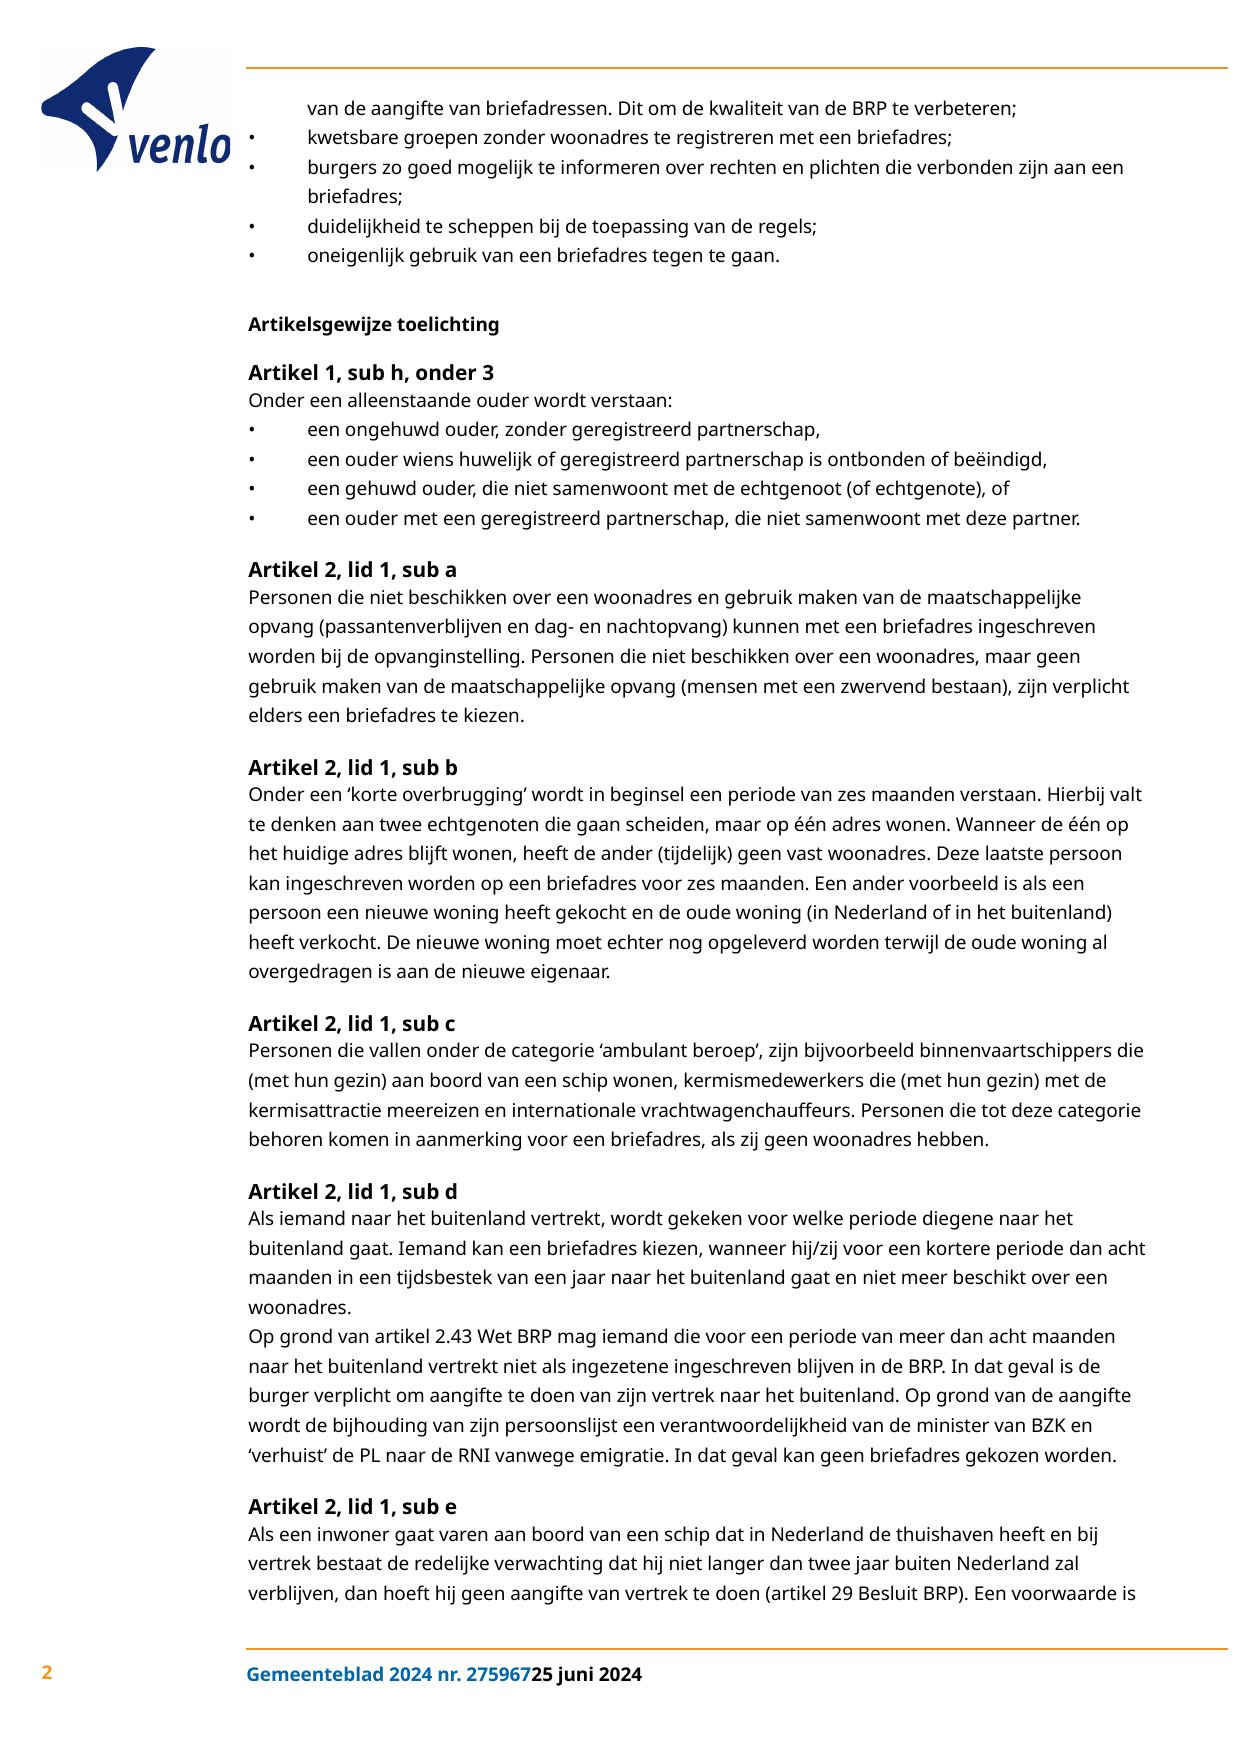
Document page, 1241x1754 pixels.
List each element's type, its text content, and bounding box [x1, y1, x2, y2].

list een ouder wiens huwelijk of geregistreerd partnerschap is ontbonden of beëindigd, [248, 446, 1152, 472]
text Artikel 2, lid 1, sub b [248, 753, 1152, 781]
text Als iemand naar het buitenland vertrekt, wordt gekeken voor welke periode diegene naar het buitenland gaat. Iemand kan een briefadres kiezen, wanneer hij/zij voor een kortere periode dan acht maanden in een tijdsbestek van een jaar naar het buitenland gaat en niet meer beschikt over een woonadres. [248, 1205, 1152, 1320]
text Onder een ‘korte overbrugging’ wordt in beginsel een periode van zes maanden verstaan. Hierbij valt te denken aan twee echtgenoten die gaan scheiden, maar op één adres wonen. Wanneer de één op het huidige adres blijft wonen, heeft de ander (tijdelijk) geen vast woonadres. Deze laatste persoon kan ingeschreven worden op een briefadres voor zes maanden. Een ander voorbeeld is als een persoon een nieuwe woning heeft gekocht en de oude woning (in Nederland of in het buitenland) heeft verkocht. De nieuwe woning moet echter nog opgeleverd worden terwijl de oude woning al overgedragen is aan de nieuwe eigenaar. [248, 781, 1152, 984]
list oneigenlijk gebruik van een briefadres tegen te gaan. [248, 243, 1152, 268]
text Op grond van artikel 2.43 Wet BRP mag iemand die voor een periode van meer dan acht maanden naar het buitenland vertrekt niet als ingezetene ingeschreven blijven in de BRP. In dat geval is de burger verplicht om aangifte te doen van zijn vertrek naar het buitenland. Op grond van de aangifte wordt de bijhouding van zijn persoonslijst een verantwoordelijkheid van de minister van BZK en ‘verhuist’ de PL naar de RNI vanwege emigratie. In dat geval kan geen briefadres gekozen worden. [248, 1323, 1152, 1468]
text Artikel 2, lid 1, sub a [248, 556, 1152, 584]
list kwetsbare groepen zonder woonadres te registreren met een briefadres; [248, 124, 1152, 150]
list duidelijkheid te scheppen bij de toepassing van de regels; [248, 213, 1152, 239]
text Personen die vallen onder de categorie ‘ambulant beroep’, zijn bijvoorbeeld binnenvaartschippers die (met hun gezin) aan boord van een schip wonen, kermismedewerkers die (met hun gezin) met de kermisattractie meereizen en internationale vrachtwagenchauffeurs. Personen die tot deze categorie behoren komen in aanmerking voor een briefadres, als zij geen woonadres hebben. [248, 1038, 1152, 1152]
list een ouder met een geregistreerd partnerschap, die niet samenwoont met deze partner. [248, 505, 1152, 531]
text Artikel 2, lid 1, sub d [248, 1177, 1152, 1205]
text Artikelsgewijze toelichting [248, 309, 1152, 338]
list een gehuwd ouder, die niet samenwoont met de echtgenoot (of echtgenote), of [248, 476, 1152, 501]
list van de aangifte van briefadressen. Dit om de kwaliteit van de BRP te verbeteren; [248, 95, 1152, 121]
text Personen die niet beschikken over een woonadres en gebruik maken van de maatschappelijke opvang (passantenverblijven en dag- en nachtopvang) kunnen met een briefadres ingeschreven worden bij de opvanginstelling. Personen die niet beschikken over een woonadres, maar geen gebruik maken van de maatschappelijke opvang (mensen met een zwervend bestaan), zijn verplicht elders een briefadres te kiezen. [248, 584, 1152, 728]
text Artikel 1, sub h, onder 3 [248, 358, 1152, 387]
list een ongehuwd ouder, zonder geregistreerd partnerschap, [248, 416, 1152, 442]
text Artikel 2, lid 1, sub e [248, 1492, 1152, 1521]
list burgers zo goed mogelijk te informeren over rechten en plichten die verbonden zijn aan een briefadres; [248, 154, 1152, 209]
picture [41, 47, 231, 172]
text Als een inwoner gaat varen aan boord van een schip dat in Nederland de thuishaven heeft en bij vertrek bestaat de redelijke verwachting dat hij niet langer dan twee jaar buiten Nederland zal verblijven, dan hoeft hij geen aangifte van vertrek te doen (artikel 29 Besluit BRP). Een voorwaarde is [248, 1521, 1152, 1606]
text Onder een alleenstaande ouder wordt verstaan: [248, 387, 1152, 413]
text Artikel 2, lid 1, sub c [248, 1009, 1152, 1038]
